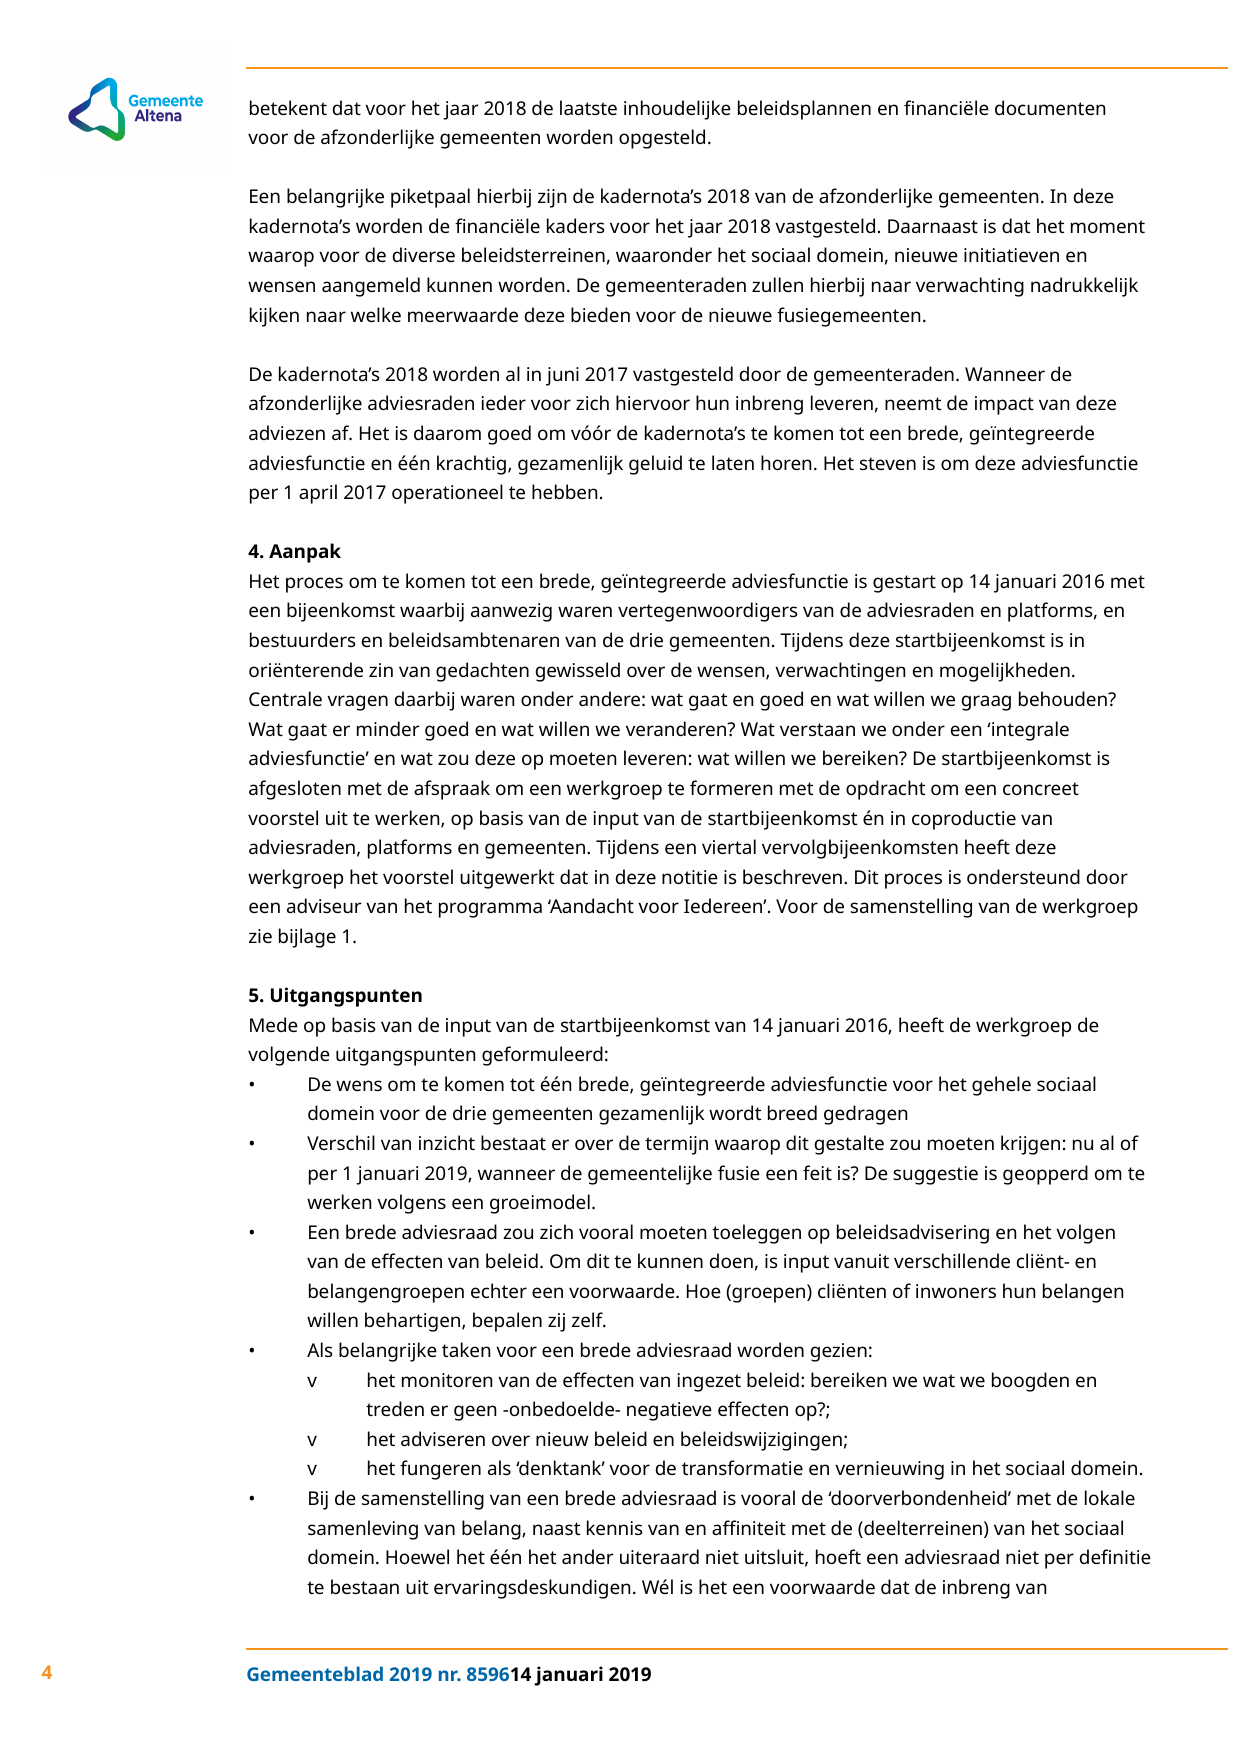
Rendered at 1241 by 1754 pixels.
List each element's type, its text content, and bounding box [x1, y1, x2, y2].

list het fungeren als ‘denktank’ voor de transformatie en vernieuwing in het sociaal domein. [307, 1456, 1152, 1481]
list het adviseren over nieuw beleid en beleidswijzigingen; [307, 1426, 1152, 1452]
list Bij de samenstelling van een brede adviesraad is vooral de ‘doorverbondenheid’ met de lokale samenleving van belang, naast kennis van en affiniteit met de (deelterreinen) van het sociaal domein. Hoewel het één het ander uiteraard niet uitsluit, hoeft een adviesraad niet per definitie te bestaan uit ervaringsdeskundigen. Wél is het een voorwaarde dat de inbreng van [248, 1485, 1152, 1600]
text betekent dat voor het jaar 2018 de laatste inhoudelijke beleidsplannen en financiële documenten voor de afzonderlijke gemeenten worden opgesteld. [248, 95, 1152, 150]
list De wens om te komen tot één brede, geïntegreerde adviesfunctie voor het gehele sociaal domein voor de drie gemeenten gezamenlijk wordt breed gedragen [248, 1071, 1152, 1126]
picture [41, 47, 231, 172]
list Verschil van inzicht bestaat er over de termijn waarop dit gestalte zou moeten krijgen: nu al of per 1 januari 2019, wanneer de gemeentelijke fusie een feit is? De suggestie is geopperd om te werken volgens een groeimodel. [248, 1130, 1152, 1215]
list Een brede adviesraad zou zich vooral moeten toeleggen op beleidsadvisering en het volgen van de effecten van beleid. Om dit te kunnen doen, is input vanuit verschillende cliënt- en belangengroepen echter een voorwaarde. Hoe (groepen) cliënten of inwoners hun belangen willen behartigen, bepalen zij zelf. [248, 1219, 1152, 1333]
list Als belangrijke taken voor een brede adviesraad worden gezien: [248, 1337, 1152, 1363]
text Het proces om te komen tot een brede, geïntegreerde adviesfunctie is gestart op 14 januari 2016 met een bijeenkomst waarbij aanwezig waren vertegenwoordigers van de adviesraden en platforms, en bestuurders en beleidsambtenaren van de drie gemeenten. Tijdens deze startbijeenkomst is in oriënterende zin van gedachten gewisseld over de wensen, verwachtingen en mogelijkheden. Centrale vragen daarbij waren onder andere: wat gaat en goed en wat willen we graag behouden? Wat gaat er minder goed en wat willen we veranderen? Wat verstaan we onder een ‘integrale adviesfunctie’ en wat zou deze op moeten leveren: wat willen we bereiken? De startbijeenkomst is afgesloten met de afspraak om een werkgroep te formeren met de opdracht om een concreet voorstel uit te werken, op basis van de input van de startbijeenkomst én in coproductie van adviesraden, platforms en gemeenten. Tijdens een viertal vervolgbijeenkomsten heeft deze werkgroep het voorstel uitgewerkt dat in deze notitie is beschreven. Dit proces is ondersteund door een adviseur van het programma ‘Aandacht voor Iedereen’. Voor de samenstelling van de werkgroep zie bijlage 1. [248, 568, 1152, 949]
text 4. Aanpak [248, 538, 1152, 564]
text 5. Uitgangspunten [248, 982, 1152, 1008]
text De kadernota’s 2018 worden al in juni 2017 vastgesteld door de gemeenteraden. Wanneer de afzonderlijke adviesraden ieder voor zich hiervoor hun inbreng leveren, neemt de impact van deze adviezen af. Het is daarom goed om vóór de kadernota’s te komen tot een brede, geïntegreerde adviesfunctie en één krachtig, gezamenlijk geluid te laten horen. Het steven is om deze adviesfunctie per 1 april 2017 operationeel te hebben. [248, 361, 1152, 505]
text Een belangrijke piketpaal hierbij zijn de kadernota’s 2018 van de afzonderlijke gemeenten. In deze kadernota’s worden de financiële kaders voor het jaar 2018 vastgesteld. Daarnaast is dat het moment waarop voor de diverse beleidsterreinen, waaronder het sociaal domein, nieuwe initiatieven en wensen aangemeld kunnen worden. De gemeenteraden zullen hierbij naar verwachting nadrukkelijk kijken naar welke meerwaarde deze bieden voor de nieuwe fusiegemeenten. [248, 183, 1152, 328]
list het monitoren van de effecten van ingezet beleid: bereiken we wat we boogden en treden er geen -onbedoelde- negatieve effecten op?; [307, 1367, 1152, 1422]
text Mede op basis van de input van de startbijeenkomst van 14 januari 2016, heeft de werkgroep de volgende uitgangspunten geformuleerd: [248, 1012, 1152, 1067]
